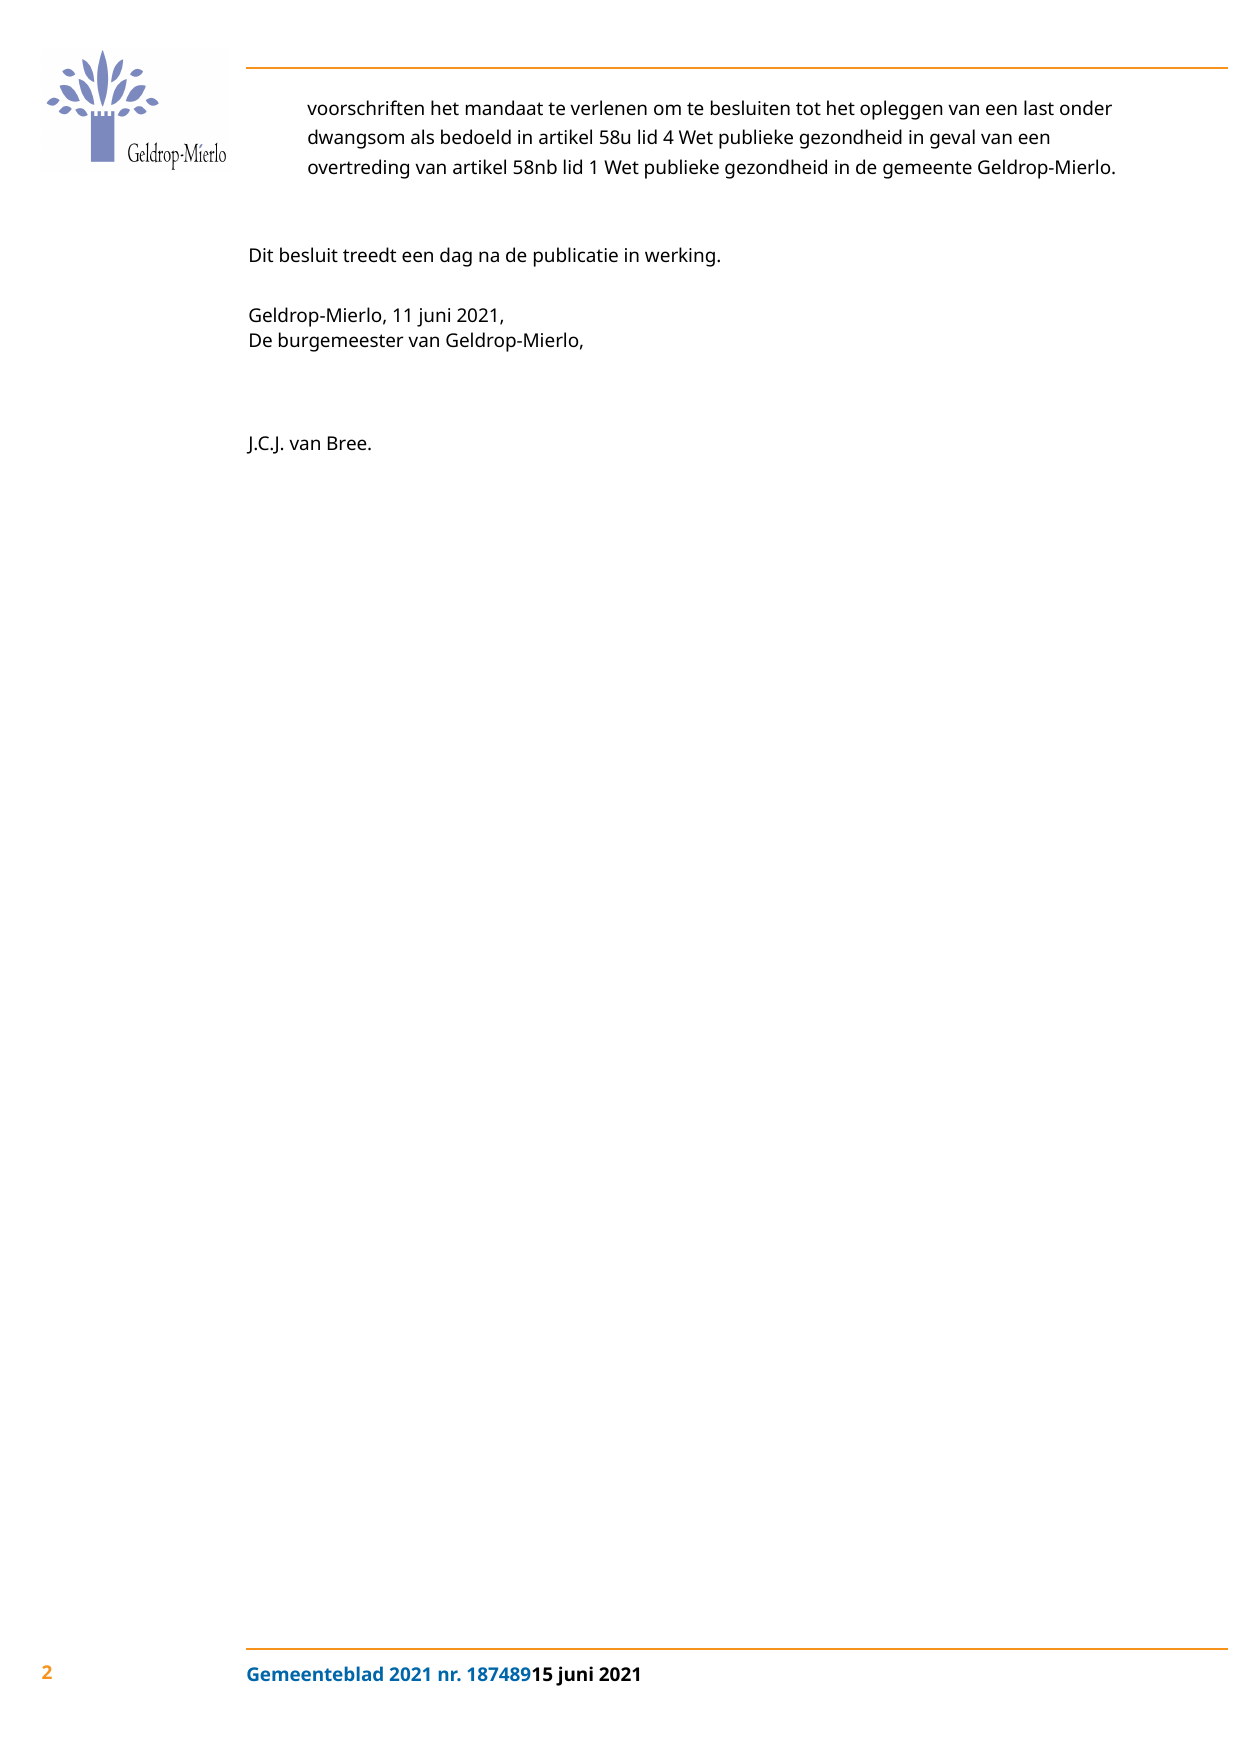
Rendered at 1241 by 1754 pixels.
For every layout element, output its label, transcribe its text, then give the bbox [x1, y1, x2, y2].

text Geldrop-Mierlo, 11 juni 2021, [248, 302, 1152, 328]
text De burgemeester van Geldrop-Mierlo, [248, 328, 1152, 353]
text Dit besluit treedt een dag na de publicatie in werking. [248, 243, 1152, 268]
list voorschriften het mandaat te verlenen om te besluiten tot het opleggen van een last onder dwangsom als bedoeld in artikel 58u lid 4 Wet publieke gezondheid in geval van een overtreding van artikel 58nb lid 1 Wet publieke gezondheid in de gemeente Geldrop-Mierlo. [248, 95, 1152, 180]
picture [41, 47, 231, 172]
text J.C.J. van Bree. [248, 431, 1152, 456]
